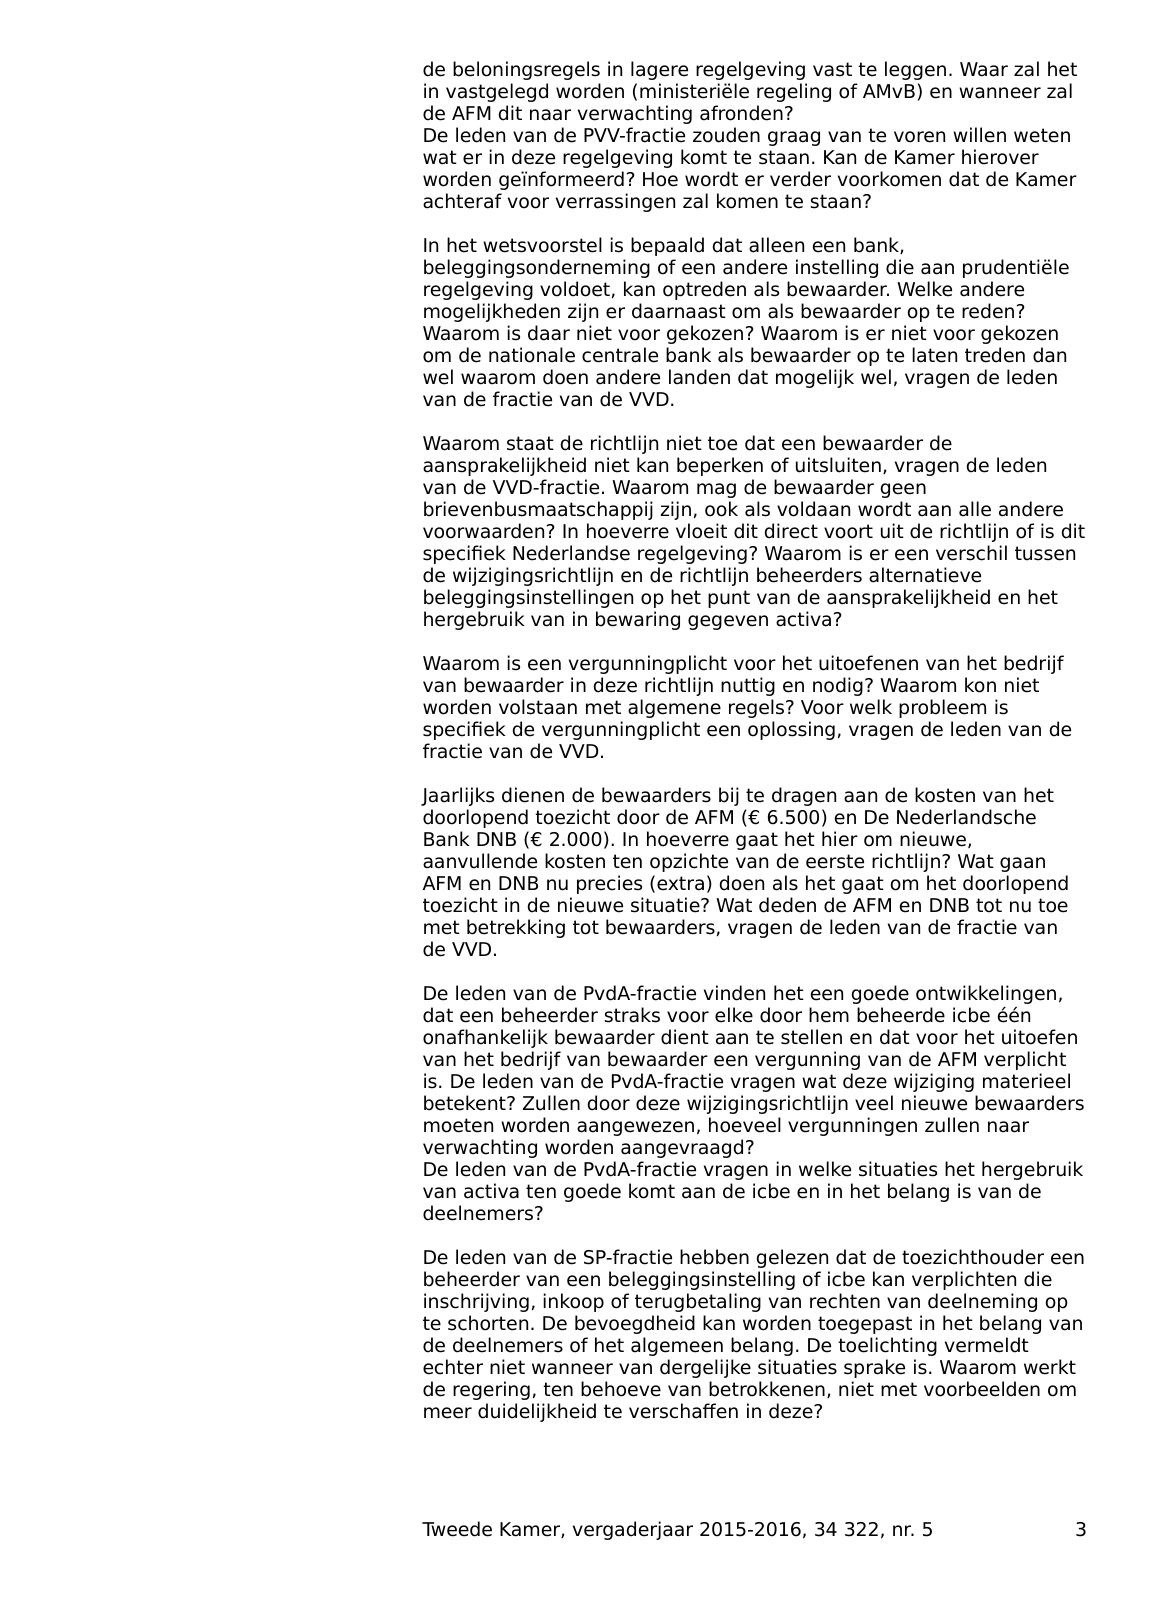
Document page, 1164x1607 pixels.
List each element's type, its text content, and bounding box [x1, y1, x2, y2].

text Jaarlijks dienen de bewaarders bij te dragen aan de kosten van het doorlopend toezicht door de AFM (€ 6.500) en De Nederlandsche Bank DNB (€ 2.000). In hoeverre gaat het hier om nieuwe, aanvullende kosten ten opzichte van de eerste richtlijn? Wat gaan AFM en DNB nu precies (extra) doen als het gaat om het doorlopend toezicht in de nieuwe situatie? Wat deden de AFM en DNB tot nu toe met betrekking tot bewaarders, vragen de leden van de fractie van de VVD. [422, 785, 1087, 961]
text De leden van de PvdA-fractie vragen in welke situaties het hergebruik van activa ten goede komt aan de icbe en in het belang is van de deelnemers? [422, 1159, 1087, 1225]
text Waarom is een vergunningplicht voor het uitoefenen van het bedrijf van bewaarder in deze richtlijn nuttig en nodig? Waarom kon niet worden volstaan met algemene regels? Voor welk probleem is specifiek de vergunningplicht een oplossing, vragen de leden van de fractie van de VVD. [422, 653, 1087, 763]
text De leden van de SP-fractie hebben gelezen dat de toezichthouder een beheerder van een beleggingsinstelling of icbe kan verplichten die inschrijving, inkoop of terugbetaling van rechten van deelneming op te schorten. De bevoegdheid kan worden toegepast in het belang van de deelnemers of het algemeen belang. De toelichting vermeldt echter niet wanneer van dergelijke situaties sprake is. Waarom werkt de regering, ten behoeve van betrokkenen, niet met voorbeelden om meer duidelijkheid te verschaffen in deze? [422, 1247, 1087, 1423]
text De leden van de PVV-fractie zouden graag van te voren willen weten wat er in deze regelgeving komt te staan. Kan de Kamer hierover worden geïnformeerd? Hoe wordt er verder voorkomen dat de Kamer achteraf voor verrassingen zal komen te staan? [422, 125, 1087, 213]
text In het wetsvoorstel is bepaald dat alleen een bank, beleggingsonderneming of een andere instelling die aan prudentiële regelgeving voldoet, kan optreden als bewaarder. Welke andere mogelijkheden zijn er daarnaast om als bewaarder op te reden? Waarom is daar niet voor gekozen? Waarom is er niet voor gekozen om de nationale centrale bank als bewaarder op te laten treden dan wel waarom doen andere landen dat mogelijk wel, vragen de leden van de fractie van de VVD. [422, 235, 1087, 411]
text Waarom staat de richtlijn niet toe dat een bewaarder de aansprakelijkheid niet kan beperken of uitsluiten, vragen de leden van de VVD-fractie. Waarom mag de bewaarder geen brievenbusmaatschappij zijn, ook als voldaan wordt aan alle andere voorwaarden? In hoeverre vloeit dit direct voort uit de richtlijn of is dit specifiek Nederlandse regelgeving? Waarom is er een verschil tussen de wijzigingsrichtlijn en de richtlijn beheerders alternatieve beleggingsinstellingen op het punt van de aansprakelijkheid en het hergebruik van in bewaring gegeven activa? [422, 433, 1087, 631]
text De leden van de PvdA-fractie vinden het een goede ontwikkelingen, dat een beheerder straks voor elke door hem beheerde icbe één onafhankelijk bewaarder dient aan te stellen en dat voor het uitoefen van het bedrijf van bewaarder een vergunning van de AFM verplicht is. De leden van de PvdA-fractie vragen wat deze wijziging materieel betekent? Zullen door deze wijzigingsrichtlijn veel nieuwe bewaarders moeten worden aangewezen, hoeveel vergunningen zullen naar verwachting worden aangevraagd? [422, 983, 1087, 1159]
text de beloningsregels in lagere regelgeving vast te leggen. Waar zal het in vastgelegd worden (ministeriële regeling of AMvB) en wanneer zal de AFM dit naar verwachting afronden? [422, 59, 1087, 125]
